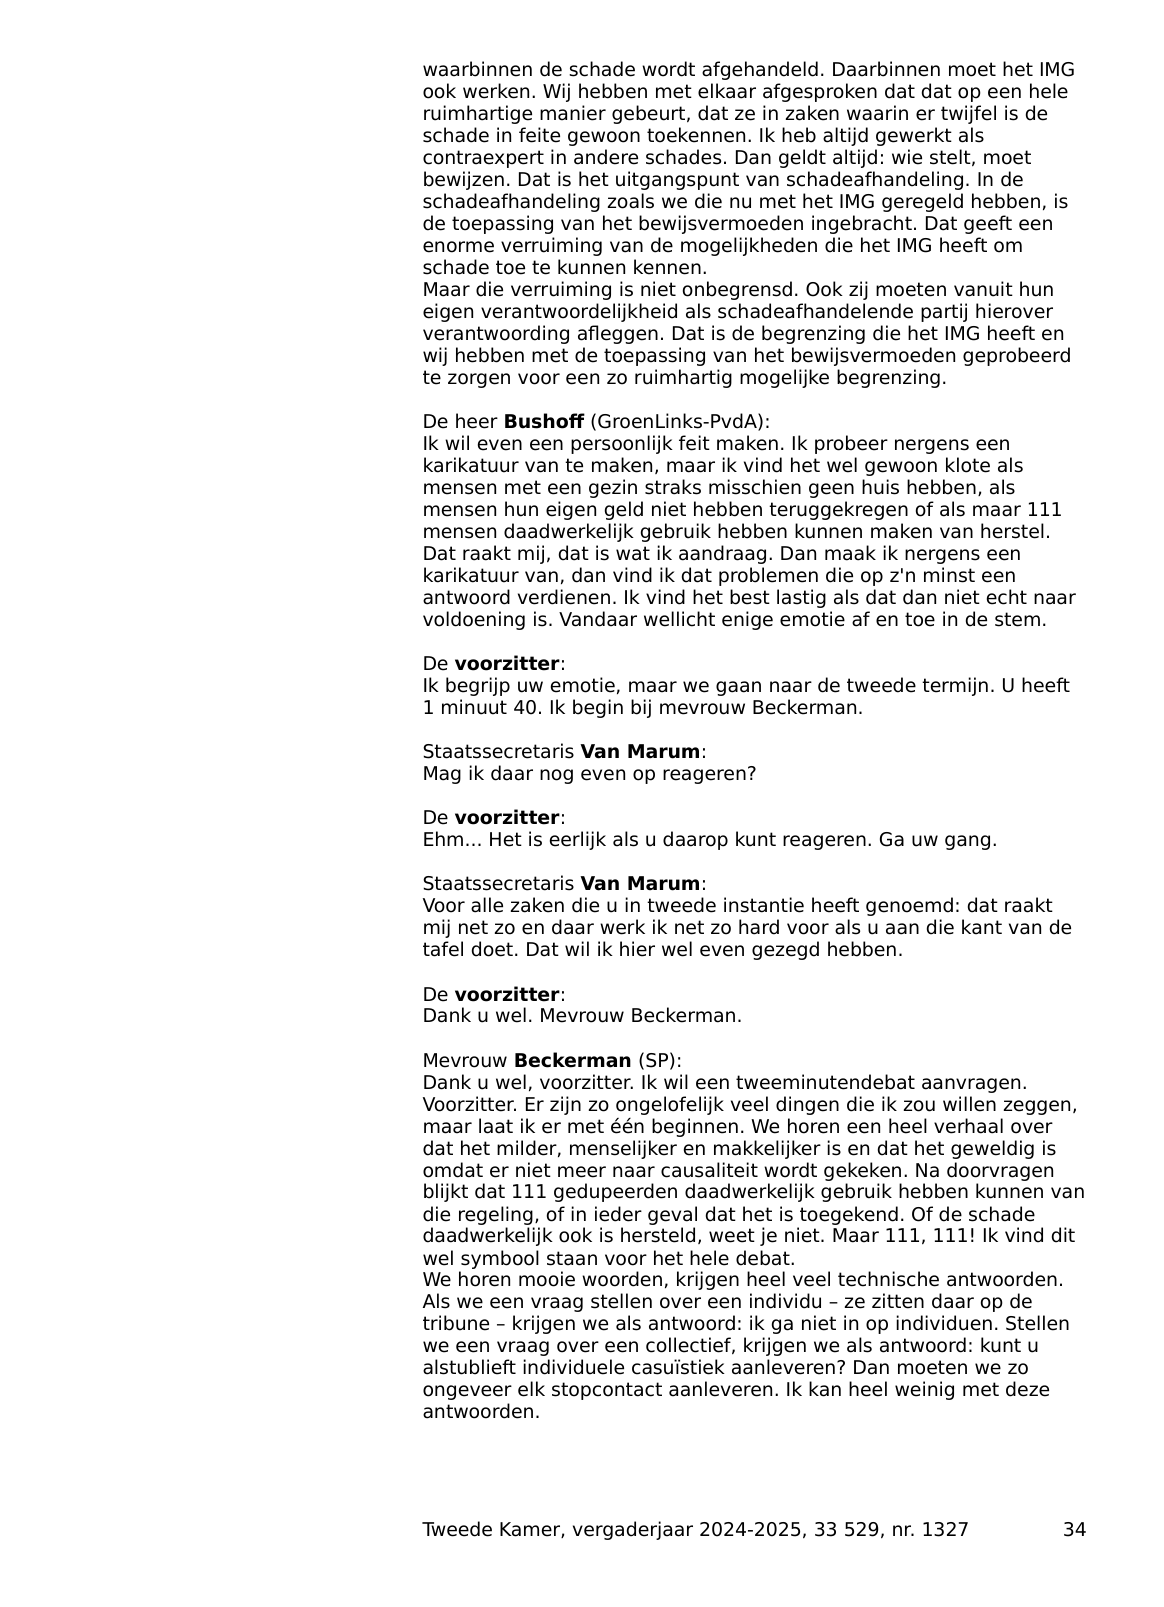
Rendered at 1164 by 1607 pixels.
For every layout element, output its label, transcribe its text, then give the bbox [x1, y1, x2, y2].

text De voorzitter: [422, 983, 1087, 1005]
text Ehm... Het is eerlijk als u daarop kunt reageren. Ga uw gang. [422, 829, 1087, 851]
text De voorzitter: [422, 653, 1087, 675]
text Dank u wel, voorzitter. Ik wil een tweeminutendebat aanvragen. [422, 1072, 1087, 1093]
text Ik begrijp uw emotie, maar we gaan naar de tweede termijn. U heeft 1 minuut 40. Ik begin bij mevrouw Beckerman. [422, 675, 1087, 719]
text Maar die verruiming is niet onbegrensd. Ook zij moeten vanuit hun eigen verantwoordelijkheid als schadeafhandelende partij hierover verantwoording afleggen. Dat is de begrenzing die het IMG heeft en wij hebben met de toepassing van het bewijsvermoeden geprobeerd te zorgen voor een zo ruimhartig mogelijke begrenzing. [422, 279, 1087, 389]
text De voorzitter: [422, 807, 1087, 829]
text Voorzitter. Er zijn zo ongelofelijk veel dingen die ik zou willen zeggen, maar laat ik er met één beginnen. We horen een heel verhaal over dat het milder, menselijker en makkelijker is en dat het geweldig is omdat er niet meer naar causaliteit wordt gekeken. Na doorvragen blijkt dat 111 gedupeerden daadwerkelijk gebruik hebben kunnen van die regeling, of in ieder geval dat het is toegekend. Of de schade daadwerkelijk ook is hersteld, weet je niet. Maar 111, 111! Ik vind dit wel symbool staan voor het hele debat. [422, 1093, 1087, 1269]
text We horen mooie woorden, krijgen heel veel technische antwoorden. Als we een vraag stellen over een individu – ze zitten daar op de tribune – krijgen we als antwoord: ik ga niet in op individuen. Stellen we een vraag over een collectief, krijgen we als antwoord: kunt u alstublieft individuele casuïstiek aanleveren? Dan moeten we zo ongeveer elk stopcontact aanleveren. Ik kan heel weinig met deze antwoorden. [422, 1269, 1087, 1423]
text Mag ik daar nog even op reageren? [422, 763, 1087, 785]
text Voor alle zaken die u in tweede instantie heeft genoemd: dat raakt mij net zo en daar werk ik net zo hard voor als u aan die kant van de tafel doet. Dat wil ik hier wel even gezegd hebben. [422, 895, 1087, 961]
text Mevrouw Beckerman (SP): [422, 1049, 1087, 1072]
text Dank u wel. Mevrouw Beckerman. [422, 1005, 1087, 1027]
text Staatssecretaris Van Marum: [422, 741, 1087, 763]
text De heer Bushoff (GroenLinks-PvdA): [422, 411, 1087, 433]
text Ik wil even een persoonlijk feit maken. Ik probeer nergens een karikatuur van te maken, maar ik vind het wel gewoon klote als mensen met een gezin straks misschien geen huis hebben, als mensen hun eigen geld niet hebben teruggekregen of als maar 111 mensen daadwerkelijk gebruik hebben kunnen maken van herstel. Dat raakt mij, dat is wat ik aandraag. Dan maak ik nergens een karikatuur van, dan vind ik dat problemen die op z'n minst een antwoord verdienen. Ik vind het best lastig als dat dan niet echt naar voldoening is. Vandaar wellicht enige emotie af en toe in de stem. [422, 433, 1087, 631]
text Staatssecretaris Van Marum: [422, 873, 1087, 895]
text waarbinnen de schade wordt afgehandeld. Daarbinnen moet het IMG ook werken. Wij hebben met elkaar afgesproken dat dat op een hele ruimhartige manier gebeurt, dat ze in zaken waarin er twijfel is de schade in feite gewoon toekennen. Ik heb altijd gewerkt als contraexpert in andere schades. Dan geldt altijd: wie stelt, moet bewijzen. Dat is het uitgangspunt van schadeafhandeling. In de schadeafhandeling zoals we die nu met het IMG geregeld hebben, is de toepassing van het bewijsvermoeden ingebracht. Dat geeft een enorme verruiming van de mogelijkheden die het IMG heeft om schade toe te kunnen kennen. [422, 59, 1087, 279]
